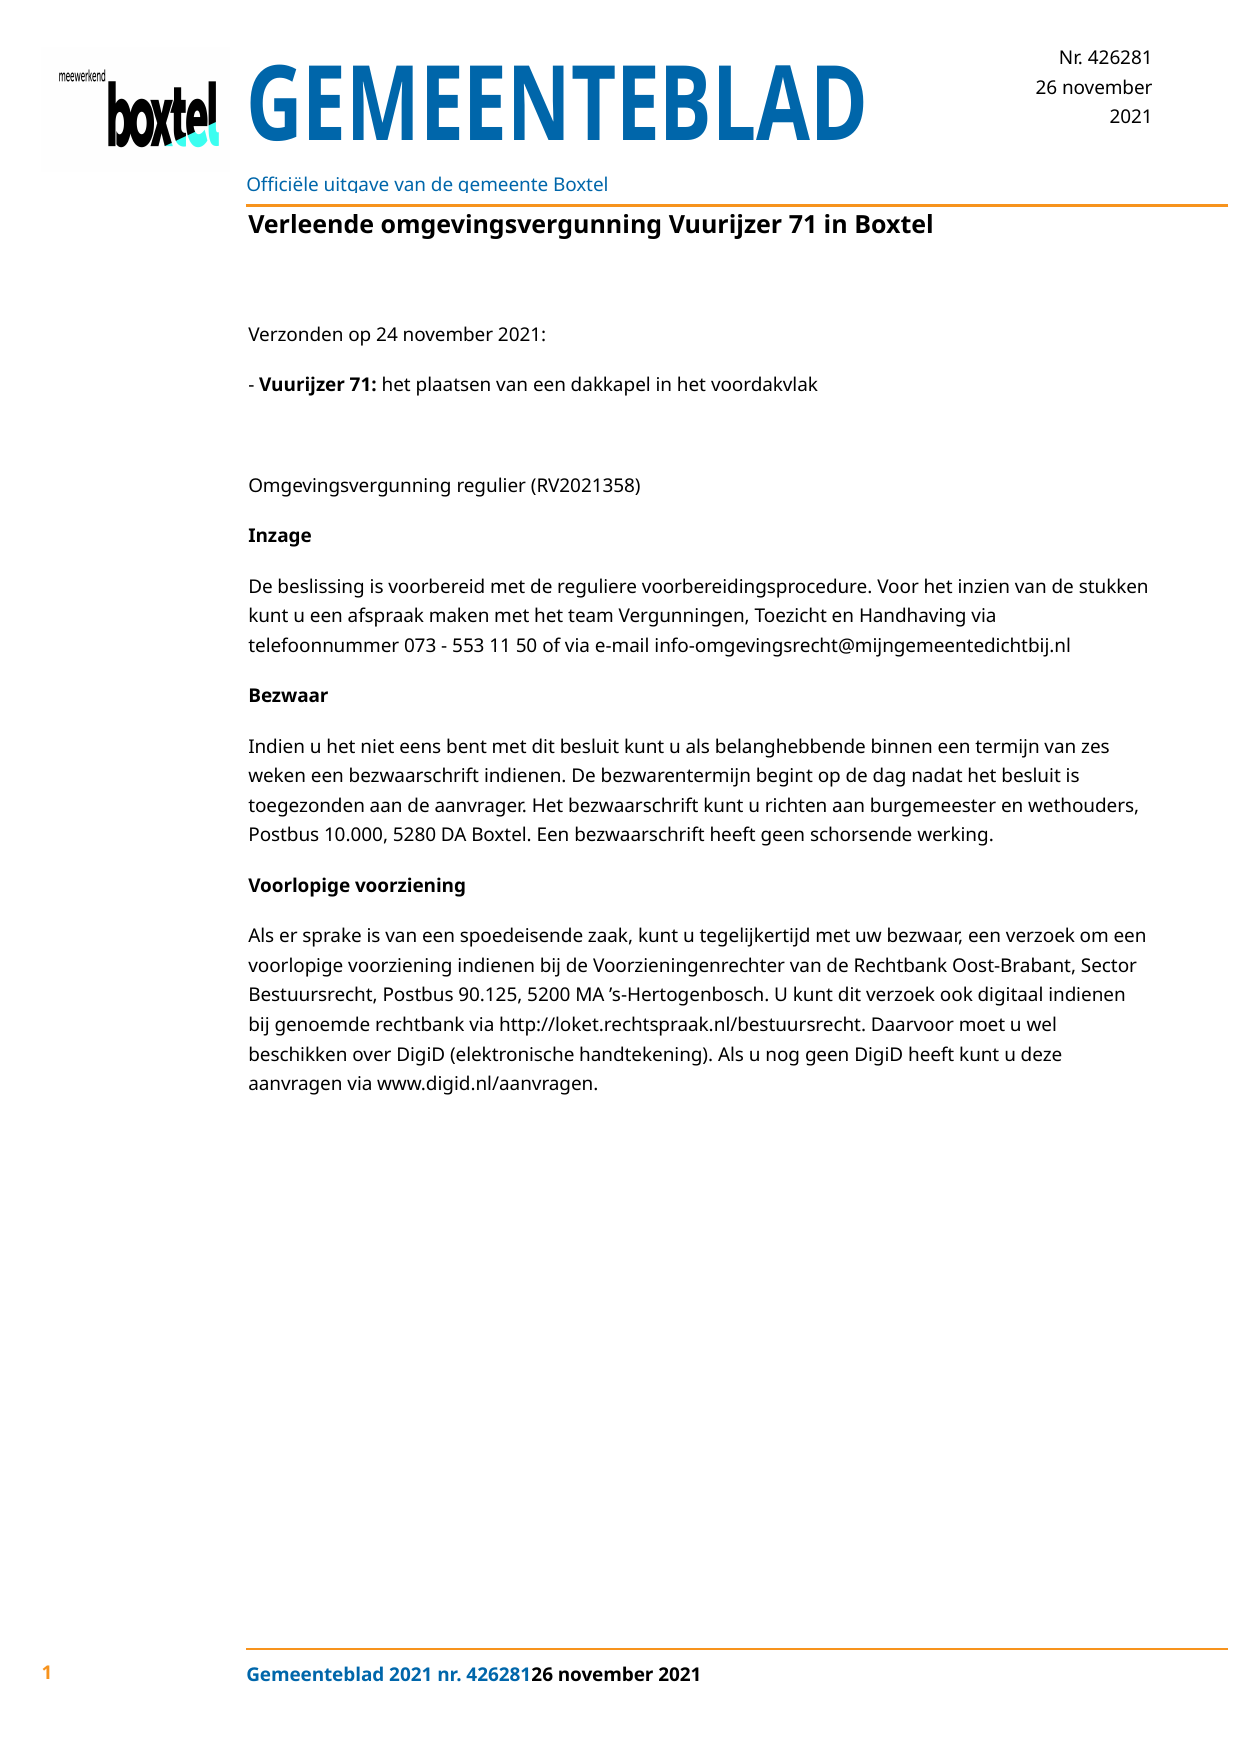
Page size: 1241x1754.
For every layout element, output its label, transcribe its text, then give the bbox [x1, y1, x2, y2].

text Verleende omgevingsvergunning Vuurijzer 71 in Boxtel [248, 207, 1152, 241]
text Indien u het niet eens bent met dit besluit kunt u als belanghebbende binnen een termijn van zes weken een bezwaarschrift indienen. De bezwarentermijn begint op de dag nadat het besluit is toegezonden aan de aanvrager. Het bezwaarschrift kunt u richten aan burgemeester en wethouders, Postbus 10.000, 5280 DA Boxtel. Een bezwaarschrift heeft geen schorsende werking. [248, 733, 1152, 847]
text Als er sprake is van een spoedeisende zaak, kunt u tegelijkertijd met uw bezwaar, een verzoek om een voorlopige voorziening indienen bij de Voorzieningenrechter van de Rechtbank Oost-Brabant, Sector Bestuursrecht, Postbus 90.125, 5200 MA ’s-Hertogenbosch. U kunt dit verzoek ook digitaal indienen bij genoemde rechtbank via http://loket.rechtspraak.nl/bestuursrecht. Daarvoor moet u wel beschikken over DigiD (elektronische handtekening). Als u nog geen DigiD heeft kunt u deze aanvragen via www.digid.nl/aanvragen. [248, 922, 1152, 1096]
picture [41, 47, 231, 172]
text Omgevingsvergunning regulier (RV2021358) [248, 472, 1152, 498]
text De beslissing is voorbereid met de reguliere voorbereidingsprocedure. Voor het inzien van de stukken kunt u een afspraak maken met het team Vergunningen, Toezicht en Handhaving via telefoonnummer 073 - 553 11 50 of via e-mail info-omgevingsrecht@mijngemeentedichtbij.nl [248, 573, 1152, 658]
text Voorlopige voorziening [248, 872, 1152, 898]
text Verzonden op 24 november 2021: [248, 321, 1152, 346]
text Inzage [248, 522, 1152, 548]
text Bezwaar [248, 682, 1152, 708]
text - Vuurijzer 71: het plaatsen van een dakkapel in het voordakvlak [248, 371, 1152, 397]
